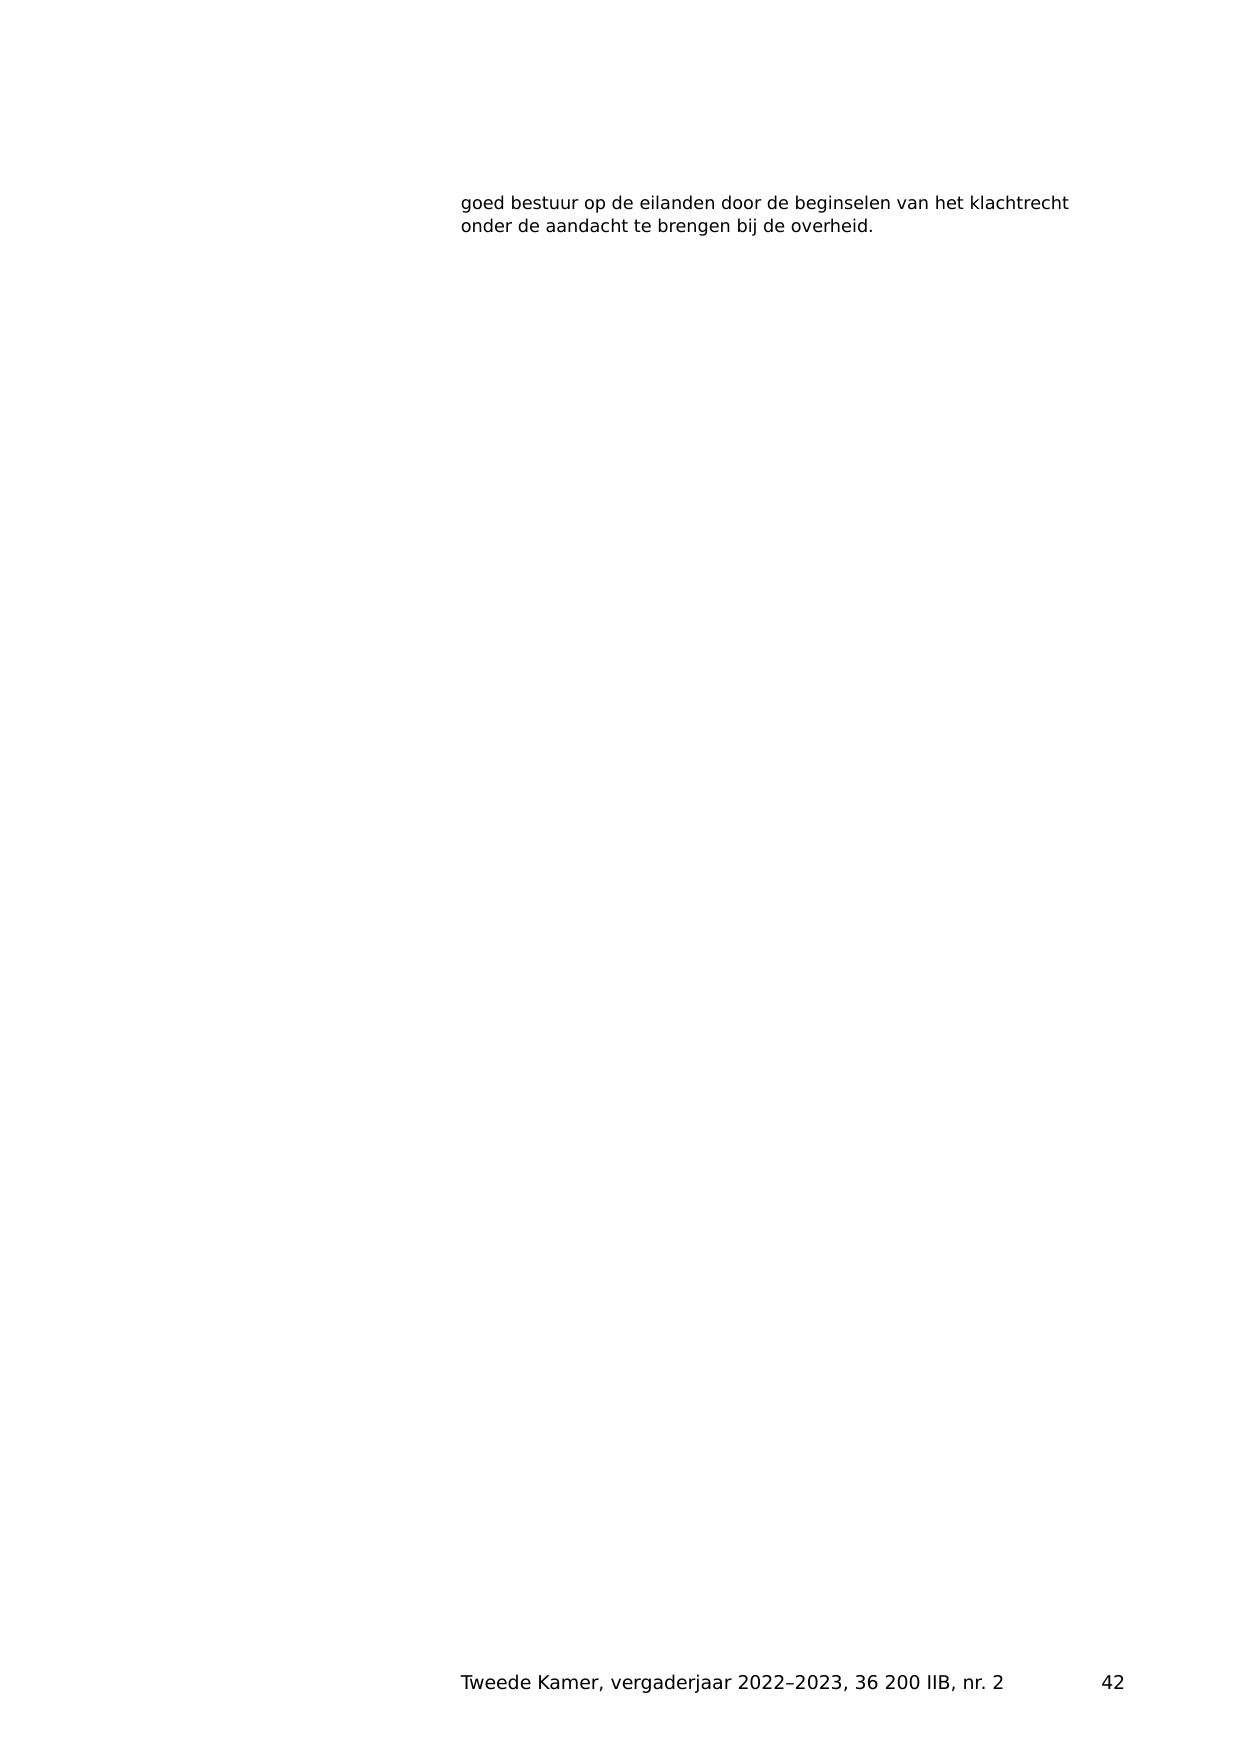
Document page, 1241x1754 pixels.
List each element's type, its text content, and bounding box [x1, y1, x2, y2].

text goed bestuur op de eilanden door de beginselen van het klachtrecht onder de aandacht te brengen bij de overheid. [461, 191, 1125, 237]
